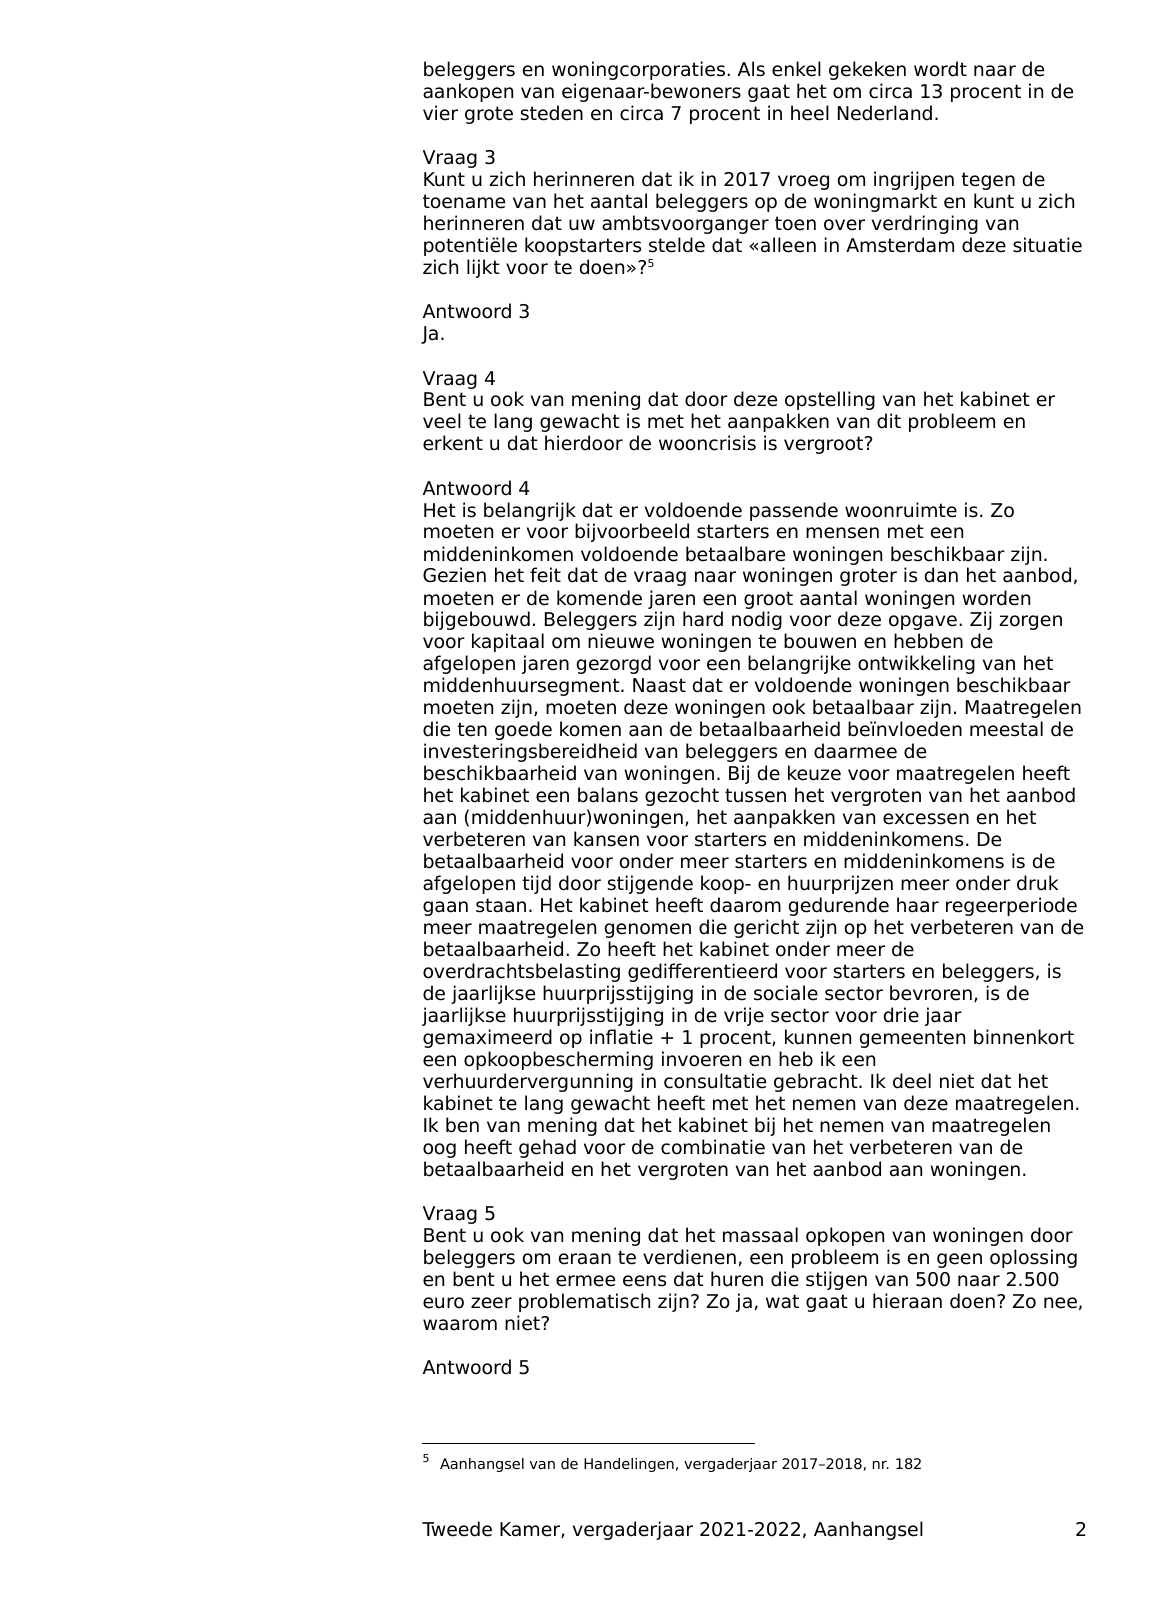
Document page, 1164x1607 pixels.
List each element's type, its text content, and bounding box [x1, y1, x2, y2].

text Antwoord 4 [422, 477, 1087, 499]
text Kunt u zich herinneren dat ik in 2017 vroeg om ingrijpen tegen de toename van het aantal beleggers op de woningmarkt en kunt u zich herinneren dat uw ambtsvoorganger toen over verdringing van potentiële koopstarters stelde dat «alleen in Amsterdam deze situatie zich lijkt voor te doen»? [422, 169, 1087, 279]
text Vraag 4 [422, 367, 1087, 389]
text Vraag 5 [422, 1203, 1087, 1225]
text Het is belangrijk dat er voldoende passende woonruimte is. Zo moeten er voor bijvoorbeeld starters en mensen met een middeninkomen voldoende betaalbare woningen beschikbaar zijn. Gezien het feit dat de vraag naar woningen groter is dan het aanbod, moeten er de komende jaren een groot aantal woningen worden bijgebouwd. Beleggers zijn hard nodig voor deze opgave. Zij zorgen voor kapitaal om nieuwe woningen te bouwen en hebben de afgelopen jaren gezorgd voor een belangrijke ontwikkeling van het middenhuursegment. Naast dat er voldoende woningen beschikbaar moeten zijn, moeten deze woningen ook betaalbaar zijn. Maatregelen die ten goede komen aan de betaalbaarheid beïnvloeden meestal de investeringsbereidheid van beleggers en daarmee de beschikbaarheid van woningen. Bij de keuze voor maatregelen heeft het kabinet een balans gezocht tussen het vergroten van het aanbod aan (middenhuur)woningen, het aanpakken van excessen en het verbeteren van kansen voor starters en middeninkomens. De betaalbaarheid voor onder meer starters en middeninkomens is de afgelopen tijd door stijgende koop- en huurprijzen meer onder druk gaan staan. Het kabinet heeft daarom gedurende haar regeerperiode meer maatregelen genomen die gericht zijn op het verbeteren van de betaalbaarheid. Zo heeft het kabinet onder meer de overdrachtsbelasting gedifferentieerd voor starters en beleggers, is de jaarlijkse huurprijsstijging in de sociale sector bevroren, is de jaarlijkse huurprijsstijging in de vrije sector voor drie jaar gemaximeerd op inflatie + 1 procent, kunnen gemeenten binnenkort een opkoopbescherming invoeren en heb ik een verhuurdervergunning in consultatie gebracht. Ik deel niet dat het kabinet te lang gewacht heeft met het nemen van deze maatregelen. Ik ben van mening dat het kabinet bij het nemen van maatregelen oog heeft gehad voor de combinatie van het verbeteren van de betaalbaarheid en het vergroten van het aanbod aan woningen. [422, 499, 1087, 1181]
text Ja. [422, 323, 1087, 345]
text Vraag 3 [422, 147, 1087, 169]
text Aanhangsel van de Handelingen, vergaderjaar 2017–2018, nr. 182 [422, 1452, 1087, 1474]
text Bent u ook van mening dat door deze opstelling van het kabinet er veel te lang gewacht is met het aanpakken van dit probleem en erkent u dat hierdoor de wooncrisis is vergroot? [422, 389, 1087, 455]
text Antwoord 5 [422, 1357, 1087, 1379]
text Antwoord 3 [422, 301, 1087, 323]
text Bent u ook van mening dat het massaal opkopen van woningen door beleggers om eraan te verdienen, een probleem is en geen oplossing en bent u het ermee eens dat huren die stijgen van 500 naar 2.500 euro zeer problematisch zijn? Zo ja, wat gaat u hieraan doen? Zo nee, waarom niet? [422, 1225, 1087, 1335]
text beleggers en woningcorporaties. Als enkel gekeken wordt naar de aankopen van eigenaar-bewoners gaat het om circa 13 procent in de vier grote steden en circa 7 procent in heel Nederland. [422, 59, 1087, 125]
